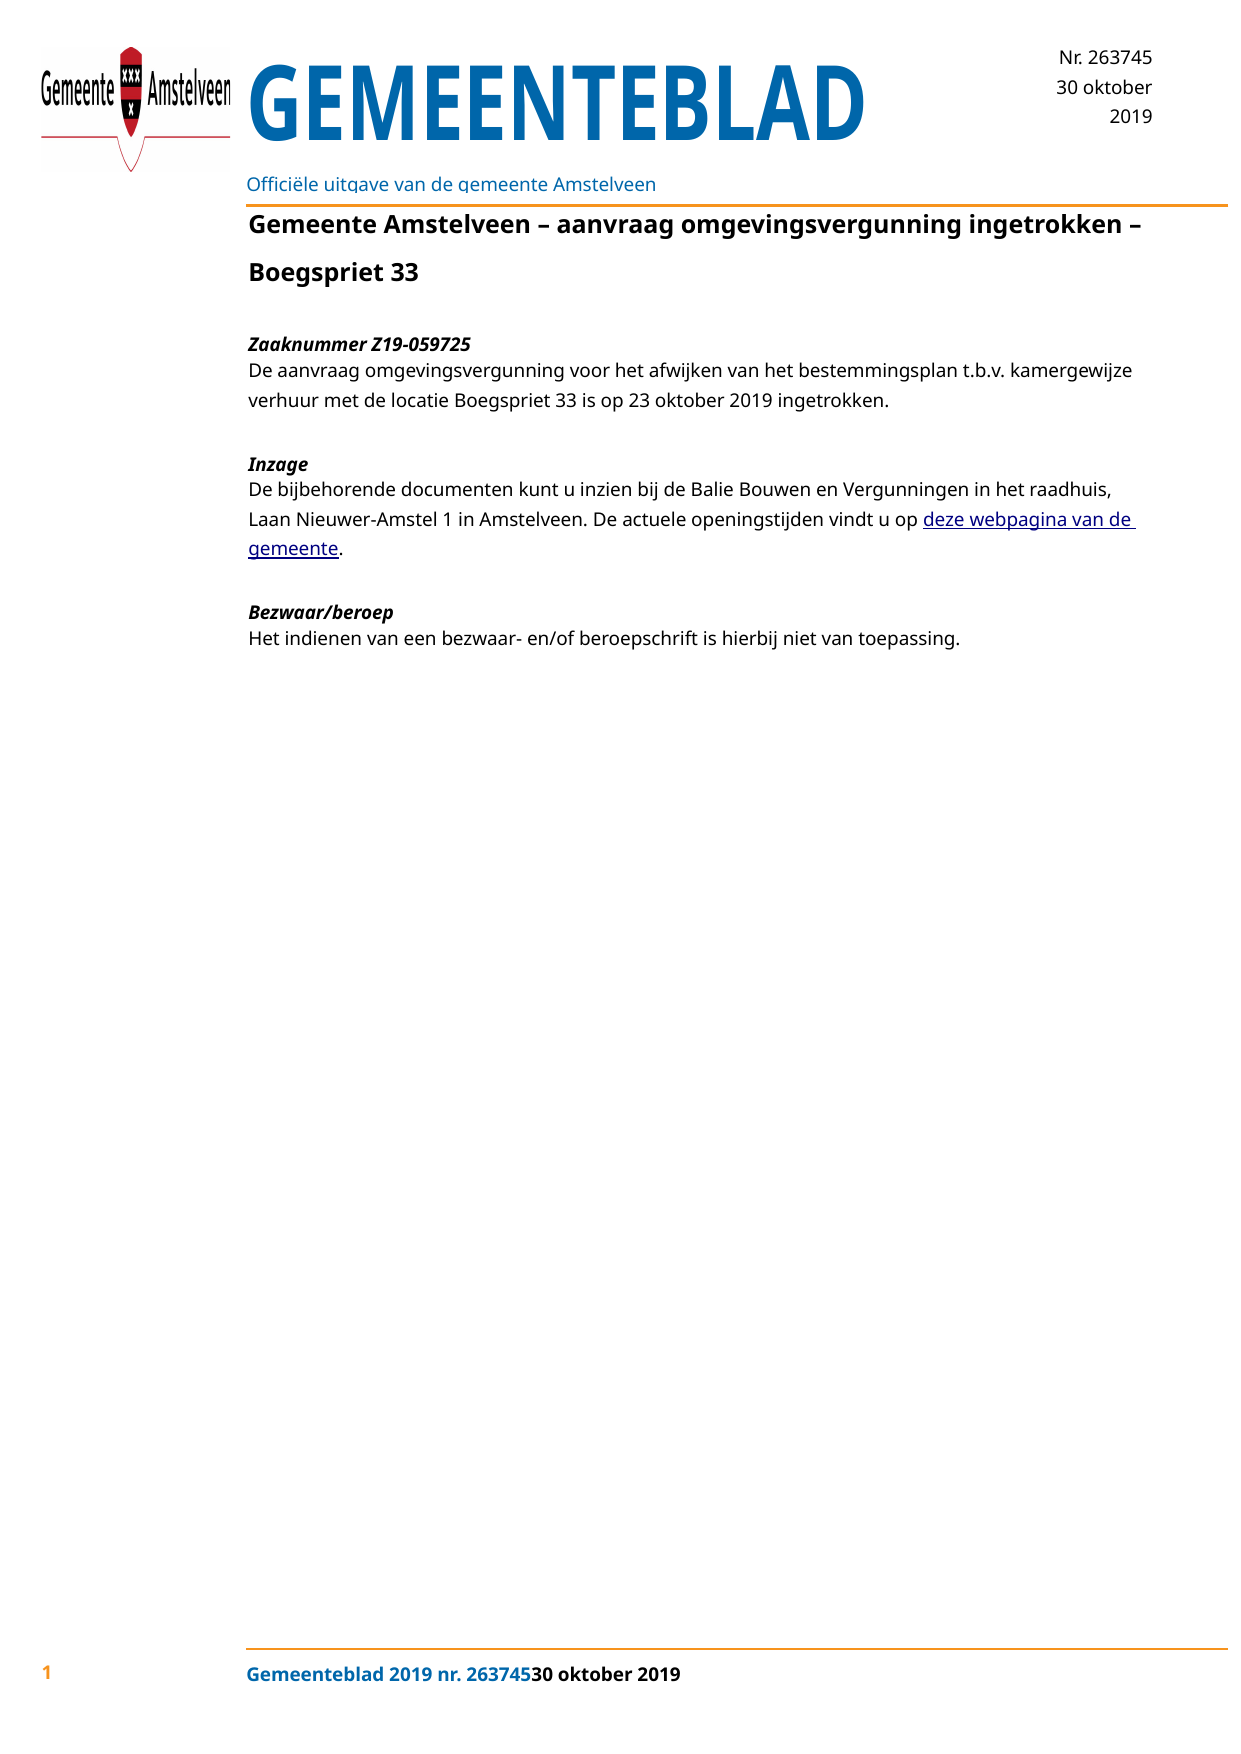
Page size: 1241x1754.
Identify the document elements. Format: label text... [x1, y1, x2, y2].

picture [41, 47, 231, 172]
text Bezwaar/beroep [248, 599, 1152, 625]
text Gemeente Amstelveen – aanvraag omgevingsvergunning ingetrokken – Boegspriet 33 [248, 207, 1152, 288]
text De bijbehorende documenten kunt u inzien bij de Balie Bouwen en Vergunningen in het raadhuis, Laan Nieuwer-Amstel 1 in Amstelveen. De actuele openingstijden vindt u op deze webpagina van de gemeente. [248, 476, 1152, 561]
text Zaaknummer Z19-059725 [248, 331, 1152, 357]
text Het indienen van een bezwaar- en/of beroepschrift is hierbij niet van toepassing. [248, 625, 1152, 651]
text Inzage [248, 451, 1152, 476]
text De aanvraag omgevingsvergunning voor het afwijken van het bestemmingsplan t.b.v. kamergewijze verhuur met de locatie Boegspriet 33 is op 23 oktober 2019 ingetrokken. [248, 357, 1152, 412]
